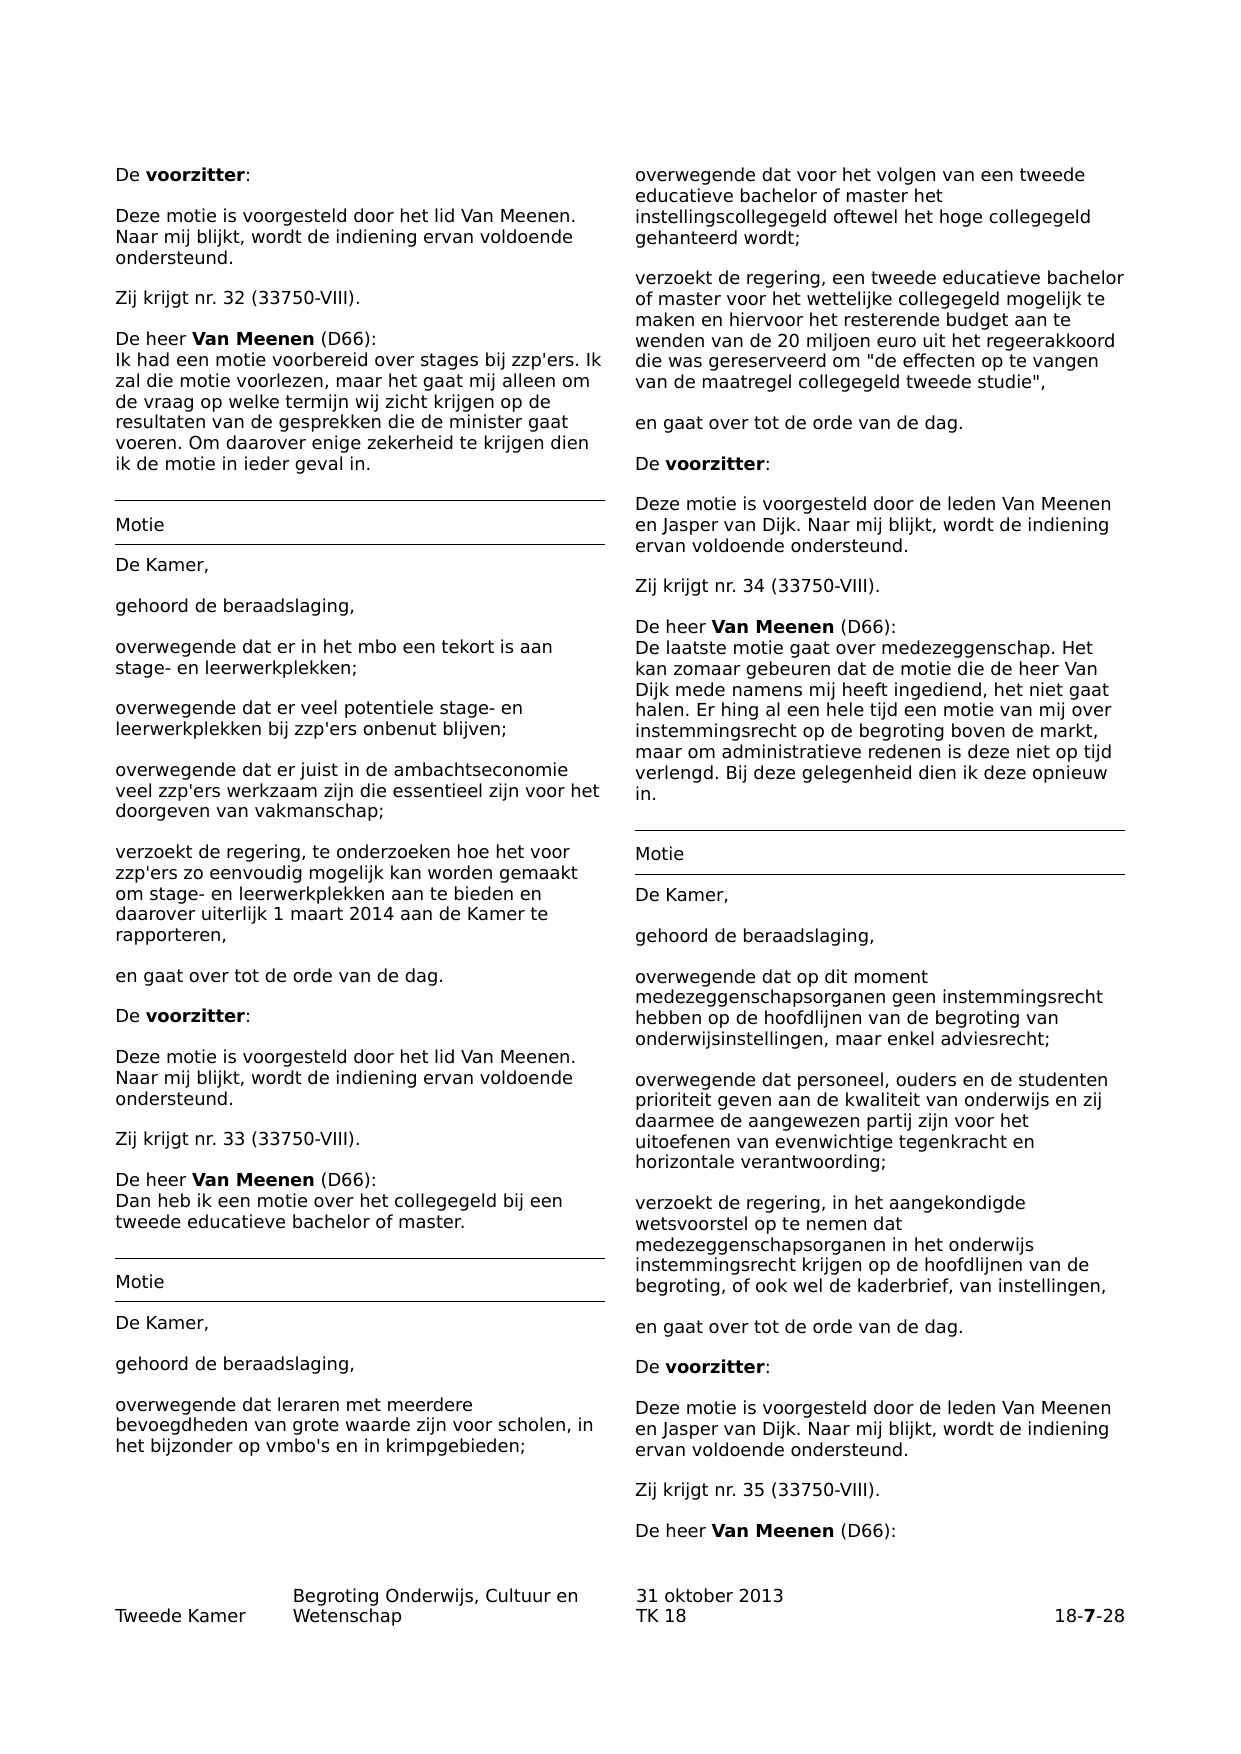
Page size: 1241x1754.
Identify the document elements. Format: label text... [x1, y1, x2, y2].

text Motie [635, 844, 1125, 865]
text De laatste motie gaat over medezeggenschap. Het kan zomaar gebeuren dat de motie die de heer Van Dijk mede namens mij heeft ingediend, het niet gaat halen. Er hing al een hele tijd een motie van mij over instemmingsrecht op de begroting boven de markt, maar om administratieve redenen is deze niet op tijd verlengd. Bij deze gelegenheid dien ik deze opnieuw in. [635, 638, 1125, 804]
text overwegende dat er juist in de ambachtseconomie veel zzp'ers werkzaam zijn die essentieel zijn voor het doorgeven van vakmanschap; [115, 760, 605, 822]
text De Kamer, [115, 1313, 605, 1334]
text Deze motie is voorgesteld door het lid Van Meenen. Naar mij blijkt, wordt de indiening ervan voldoende ondersteund. [115, 1047, 605, 1109]
text Zij krijgt nr. 33 (33750-VIII). [115, 1129, 605, 1150]
text Zij krijgt nr. 32 (33750-VIII). [115, 288, 605, 309]
text Zij krijgt nr. 35 (33750-VIII). [635, 1480, 1125, 1501]
text De voorzitter: [115, 165, 605, 186]
text verzoekt de regering, een tweede educatieve bachelor of master voor het wettelijke collegegeld mogelijk te maken en hiervoor het resterende budget aan te wenden van de 20 miljoen euro uit het regeerakkoord die was gereserveerd om "de effecten op te vangen van de maatregel collegegeld tweede studie", [635, 268, 1125, 393]
text en gaat over tot de orde van de dag. [115, 966, 605, 986]
text gehoord de beraadslaging, [115, 596, 605, 617]
text Motie [115, 1272, 605, 1293]
text De Kamer, [115, 555, 605, 576]
text Deze motie is voorgesteld door het lid Van Meenen. Naar mij blijkt, wordt de indiening ervan voldoende ondersteund. [115, 206, 605, 268]
text en gaat over tot de orde van de dag. [635, 1317, 1125, 1337]
text De voorzitter: [635, 453, 1125, 474]
text en gaat over tot de orde van de dag. [635, 413, 1125, 433]
text overwegende dat voor het volgen van een tweede educatieve bachelor of master het instellingscollegegeld oftewel het hoge collegegeld gehanteerd wordt; [635, 165, 1125, 248]
text Motie [115, 514, 605, 535]
text overwegende dat op dit moment medezeggenschapsorganen geen instemmingsrecht hebben op de hoofdlijnen van de begroting van onderwijsinstellingen, maar enkel adviesrecht; [635, 966, 1125, 1049]
text De heer Van Meenen (D66): [115, 329, 605, 350]
text De voorzitter: [635, 1357, 1125, 1378]
text verzoekt de regering, te onderzoeken hoe het voor zzp'ers zo eenvoudig mogelijk kan worden gemaakt om stage- en leerwerkplekken aan te bieden en daarover uiterlijk 1 maart 2014 aan de Kamer te rapporteren, [115, 842, 605, 946]
text gehoord de beraadslaging, [635, 926, 1125, 946]
text Ik had een motie voorbereid over stages bij zzp'ers. Ik zal die motie voorlezen, maar het gaat mij alleen om de vraag op welke termijn wij zicht krijgen op de resultaten van de gesprekken die de minister gaat voeren. Om daarover enige zekerheid te krijgen dien ik de motie in ieder geval in. [115, 350, 605, 475]
text De voorzitter: [115, 1006, 605, 1027]
text De heer Van Meenen (D66): [635, 617, 1125, 638]
text gehoord de beraadslaging, [115, 1354, 605, 1374]
text Dan heb ik een motie over het collegegeld bij een tweede educatieve bachelor of master. [115, 1191, 605, 1232]
text De heer Van Meenen (D66): [635, 1521, 1125, 1542]
text overwegende dat er in het mbo een tekort is aan stage- en leerwerkplekken; [115, 637, 605, 678]
text De Kamer, [635, 885, 1125, 906]
text overwegende dat personeel, ouders en de studenten prioriteit geven aan de kwaliteit van onderwijs en zij daarmee de aangewezen partij zijn voor het uitoefenen van evenwichtige tegenkracht en horizontale verantwoording; [635, 1069, 1125, 1173]
text De heer Van Meenen (D66): [115, 1170, 605, 1191]
text verzoekt de regering, in het aangekondigde wetsvoorstel op te nemen dat medezeggenschapsorganen in het onderwijs instemmingsrecht krijgen op de hoofdlijnen van de begroting, of ook wel de kaderbrief, van instellingen, [635, 1193, 1125, 1297]
text overwegende dat er veel potentiele stage- en leerwerkplekken bij zzp'ers onbenut blijven; [115, 698, 605, 740]
text Deze motie is voorgesteld door de leden Van Meenen en Jasper van Dijk. Naar mij blijkt, wordt de indiening ervan voldoende ondersteund. [635, 494, 1125, 556]
text Zij krijgt nr. 34 (33750-VIII). [635, 576, 1125, 597]
text overwegende dat leraren met meerdere bevoegdheden van grote waarde zijn voor scholen, in het bijzonder op vmbo's en in krimpgebieden; [115, 1394, 605, 1457]
text Deze motie is voorgesteld door de leden Van Meenen en Jasper van Dijk. Naar mij blijkt, wordt de indiening ervan voldoende ondersteund. [635, 1398, 1125, 1460]
